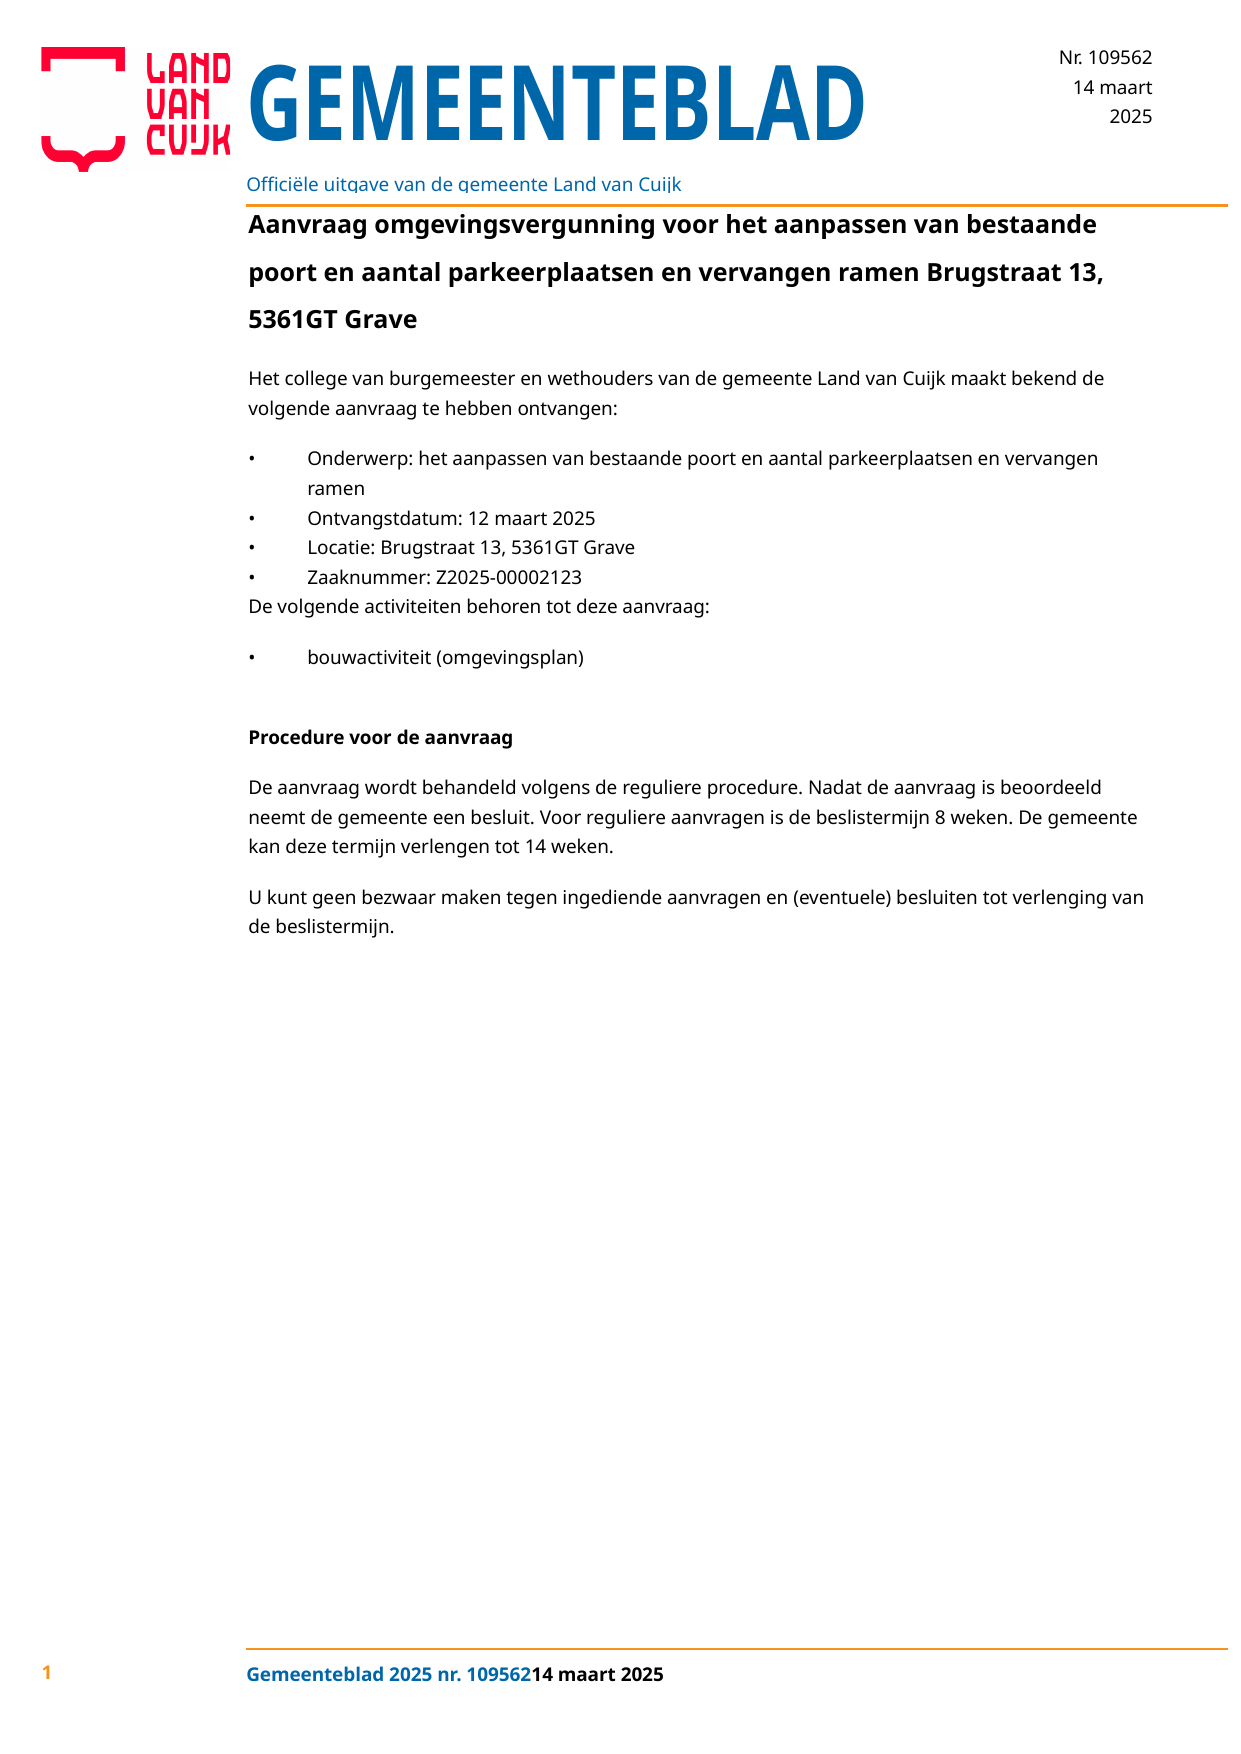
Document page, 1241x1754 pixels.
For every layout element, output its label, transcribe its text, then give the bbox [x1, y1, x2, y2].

text De volgende activiteiten behoren tot deze aanvraag: [248, 593, 1152, 619]
text U kunt geen bezwaar maken tegen ingediende aanvragen en (eventuele) besluiten tot verlenging van de beslistermijn. [248, 884, 1152, 939]
list bouwactiviteit (omgevingsplan) [248, 644, 1152, 669]
text Het college van burgemeester en wethouders van de gemeente Land van Cuijk maakt bekend de volgende aanvraag te hebben ontvangen: [248, 366, 1152, 421]
text Aanvraag omgevingsvergunning voor het aanpassen van bestaande poort en aantal parkeerplaatsen en vervangen ramen Brugstraat 13, 5361GT Grave [248, 207, 1152, 336]
list Ontvangstdatum: 12 maart 2025 [248, 505, 1152, 530]
list Locatie: Brugstraat 13, 5361GT Grave [248, 534, 1152, 560]
text De aanvraag wordt behandeld volgens de reguliere procedure. Nadat de aanvraag is beoordeeld neemt de gemeente een besluit. Voor reguliere aanvragen is de beslistermijn 8 weken. De gemeente kan deze termijn verlengen tot 14 weken. [248, 774, 1152, 859]
text Procedure voor de aanvraag [248, 724, 1152, 749]
list Onderwerp: het aanpassen van bestaande poort en aantal parkeerplaatsen en vervangen ramen [248, 446, 1152, 501]
list Zaaknummer: Z2025-00002123 [248, 564, 1152, 589]
picture [41, 47, 231, 172]
